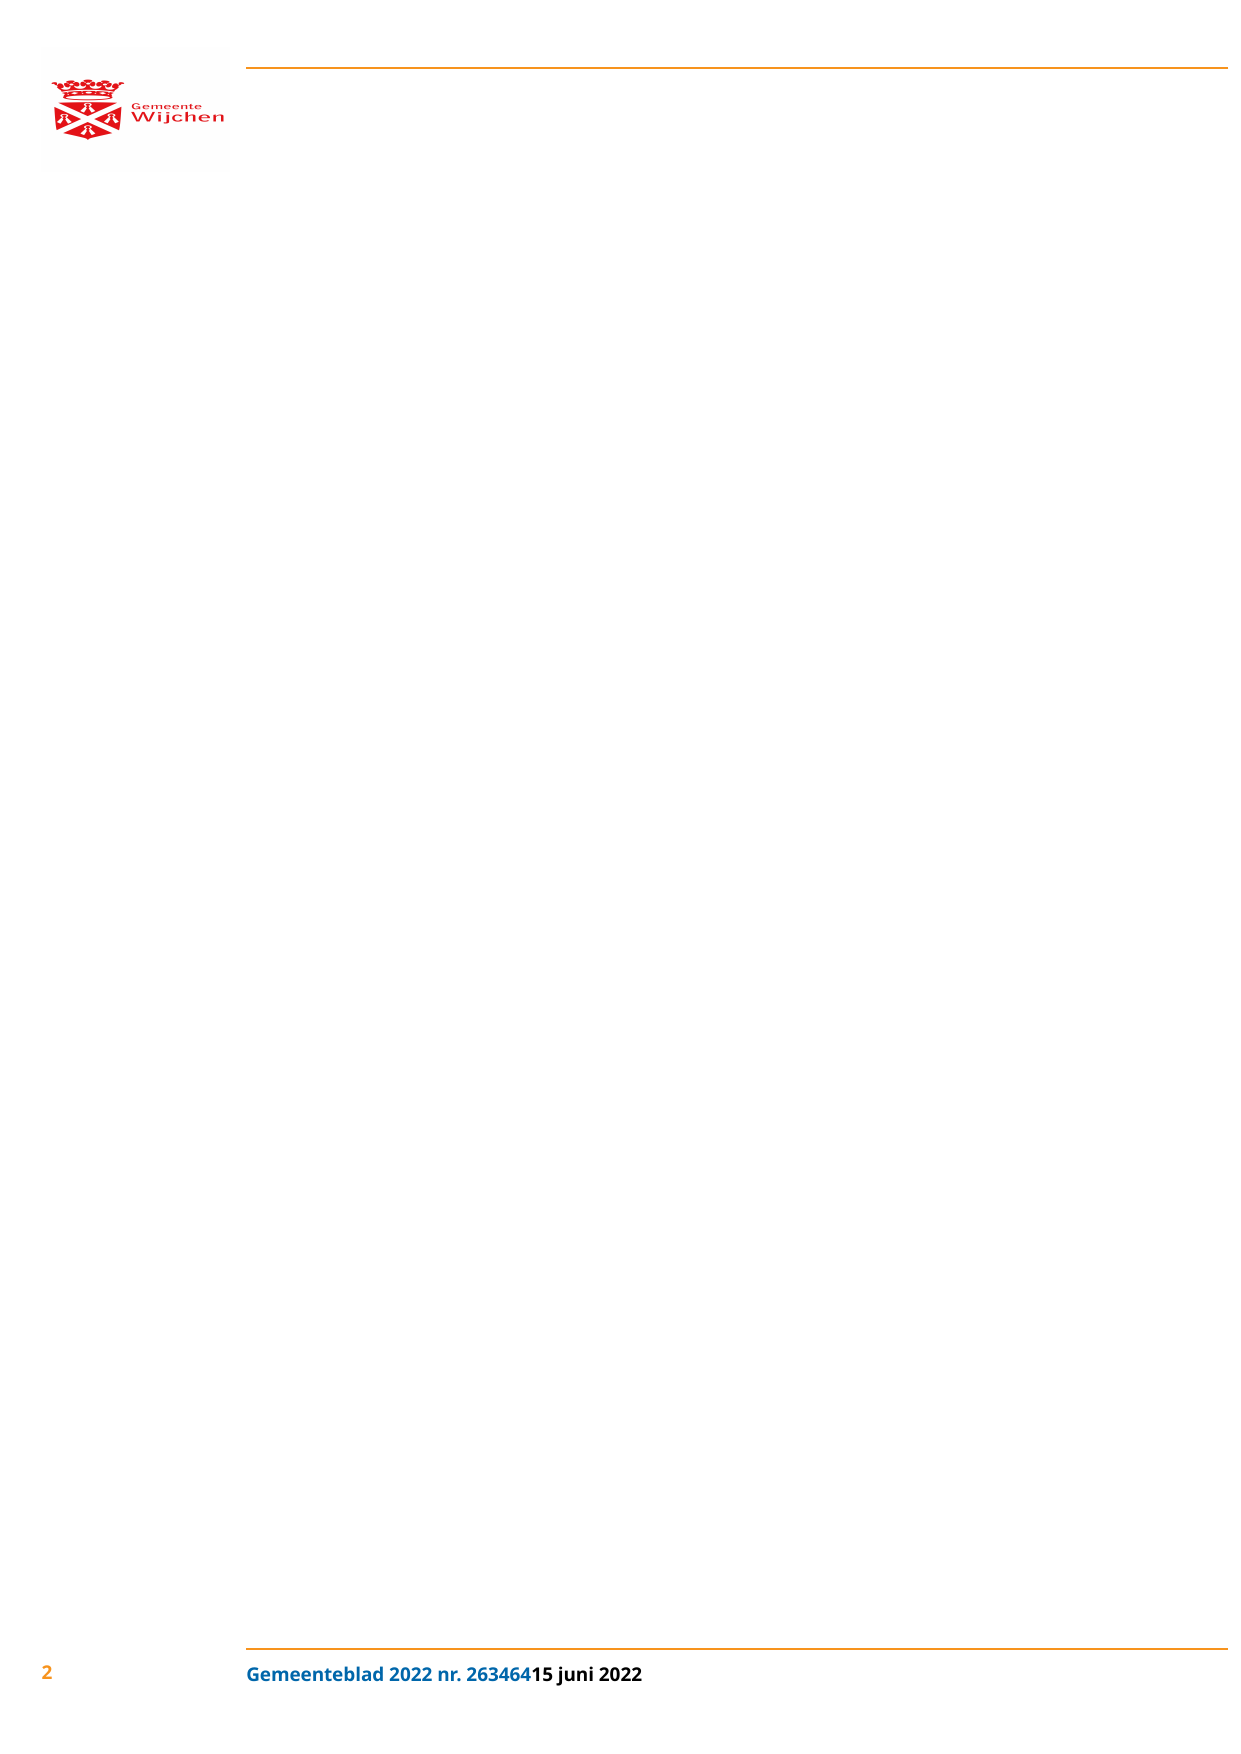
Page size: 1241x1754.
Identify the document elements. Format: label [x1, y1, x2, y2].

picture [41, 47, 231, 172]
